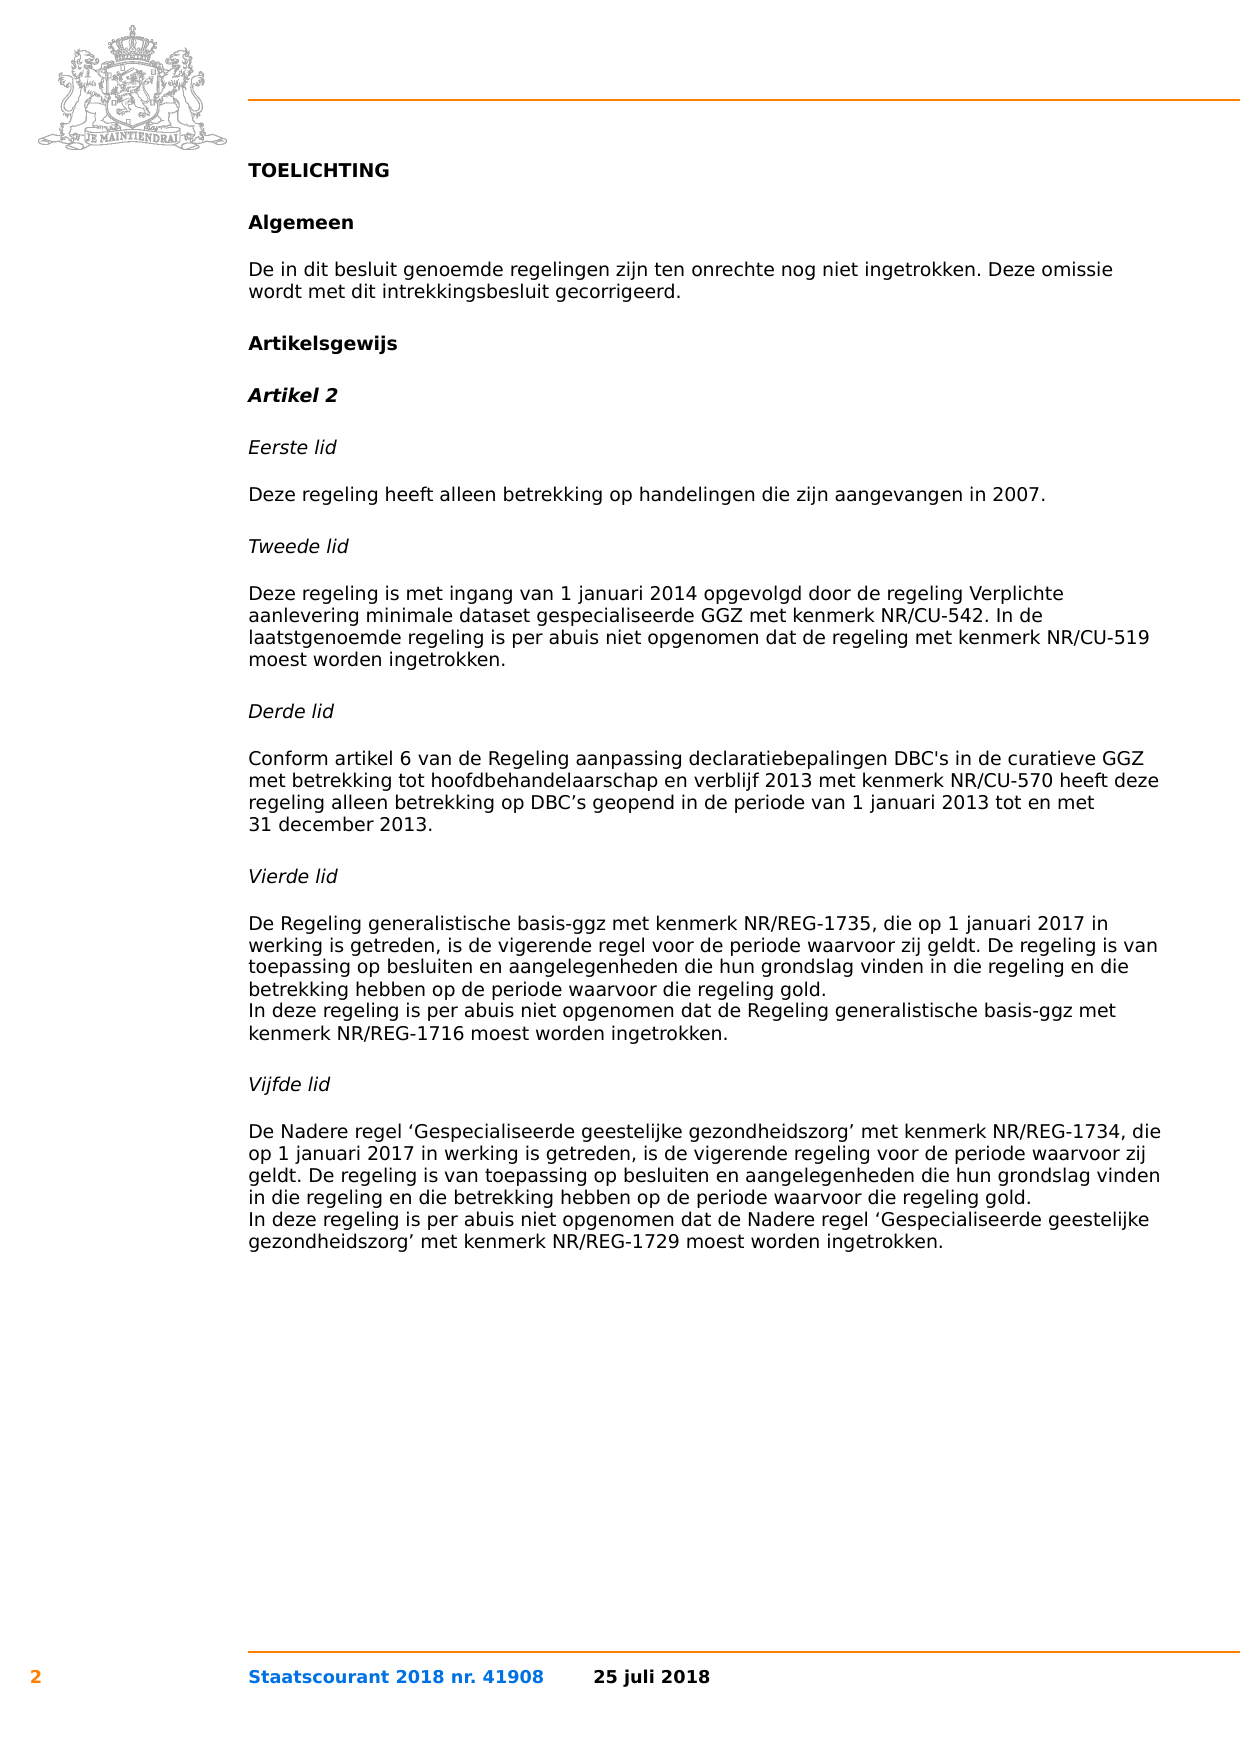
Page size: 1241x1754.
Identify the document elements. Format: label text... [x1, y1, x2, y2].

subtitle Vijfde lid [248, 1074, 1163, 1096]
text Deze regeling heeft alleen betrekking op handelingen die zijn aangevangen in 2007. [248, 484, 1163, 506]
subtitle Derde lid [248, 701, 1163, 723]
text De Nadere regel ‘Gespecialiseerde geestelijke gezondheidszorg’ met kenmerk NR/REG-1734, die op 1 januari 2017 in werking is getreden, is de vigerende regeling voor de periode waarvoor zij geldt. De regeling is van toepassing op besluiten en aangelegenheden die hun grondslag vinden in die regeling en die betrekking hebben op de periode waarvoor die regeling gold. [248, 1121, 1163, 1209]
text Conform artikel 6 van de Regeling aanpassing declaratiebepalingen DBC's in de curatieve GGZ met betrekking tot hoofdbehandelaarschap en verblijf 2013 met kenmerk NR/CU-570 heeft deze regeling alleen betrekking op DBC’s geopend in de periode van 1 januari 2013 tot en met 31 december 2013. [248, 748, 1163, 836]
text De Regeling generalistische basis-ggz met kenmerk NR/REG-1735, die op 1 januari 2017 in werking is getreden, is de vigerende regel voor de periode waarvoor zij geldt. De regeling is van toepassing op besluiten en aangelegenheden die hun grondslag vinden in die regeling en die betrekking hebben op de periode waarvoor die regeling gold. [248, 912, 1163, 1000]
subtitle Algemeen [248, 212, 1163, 234]
text Deze regeling is met ingang van 1 januari 2014 opgevolgd door de regeling Verplichte aanlevering minimale dataset gespecialiseerde GGZ met kenmerk NR/CU-542. In de laatstgenoemde regeling is per abuis niet opgenomen dat de regeling met kenmerk NR/CU-519 moest worden ingetrokken. [248, 583, 1163, 671]
text In deze regeling is per abuis niet opgenomen dat de Regeling generalistische basis-ggz met kenmerk NR/REG-1716 moest worden ingetrokken. [248, 1000, 1163, 1044]
picture [38, 25, 227, 150]
subtitle Artikelsgewijs [248, 333, 1163, 355]
text De in dit besluit genoemde regelingen zijn ten onrechte nog niet ingetrokken. Deze omissie wordt met dit intrekkingsbesluit gecorrigeerd. [248, 259, 1163, 303]
subtitle TOELICHTING [248, 160, 1163, 182]
subtitle Artikel 2 [248, 385, 1163, 407]
subtitle Eerste lid [248, 437, 1163, 459]
subtitle Tweede lid [248, 536, 1163, 558]
subtitle Vierde lid [248, 866, 1163, 887]
text In deze regeling is per abuis niet opgenomen dat de Nadere regel ‘Gespecialiseerde geestelijke gezondheidszorg’ met kenmerk NR/REG-1729 moest worden ingetrokken. [248, 1209, 1163, 1253]
